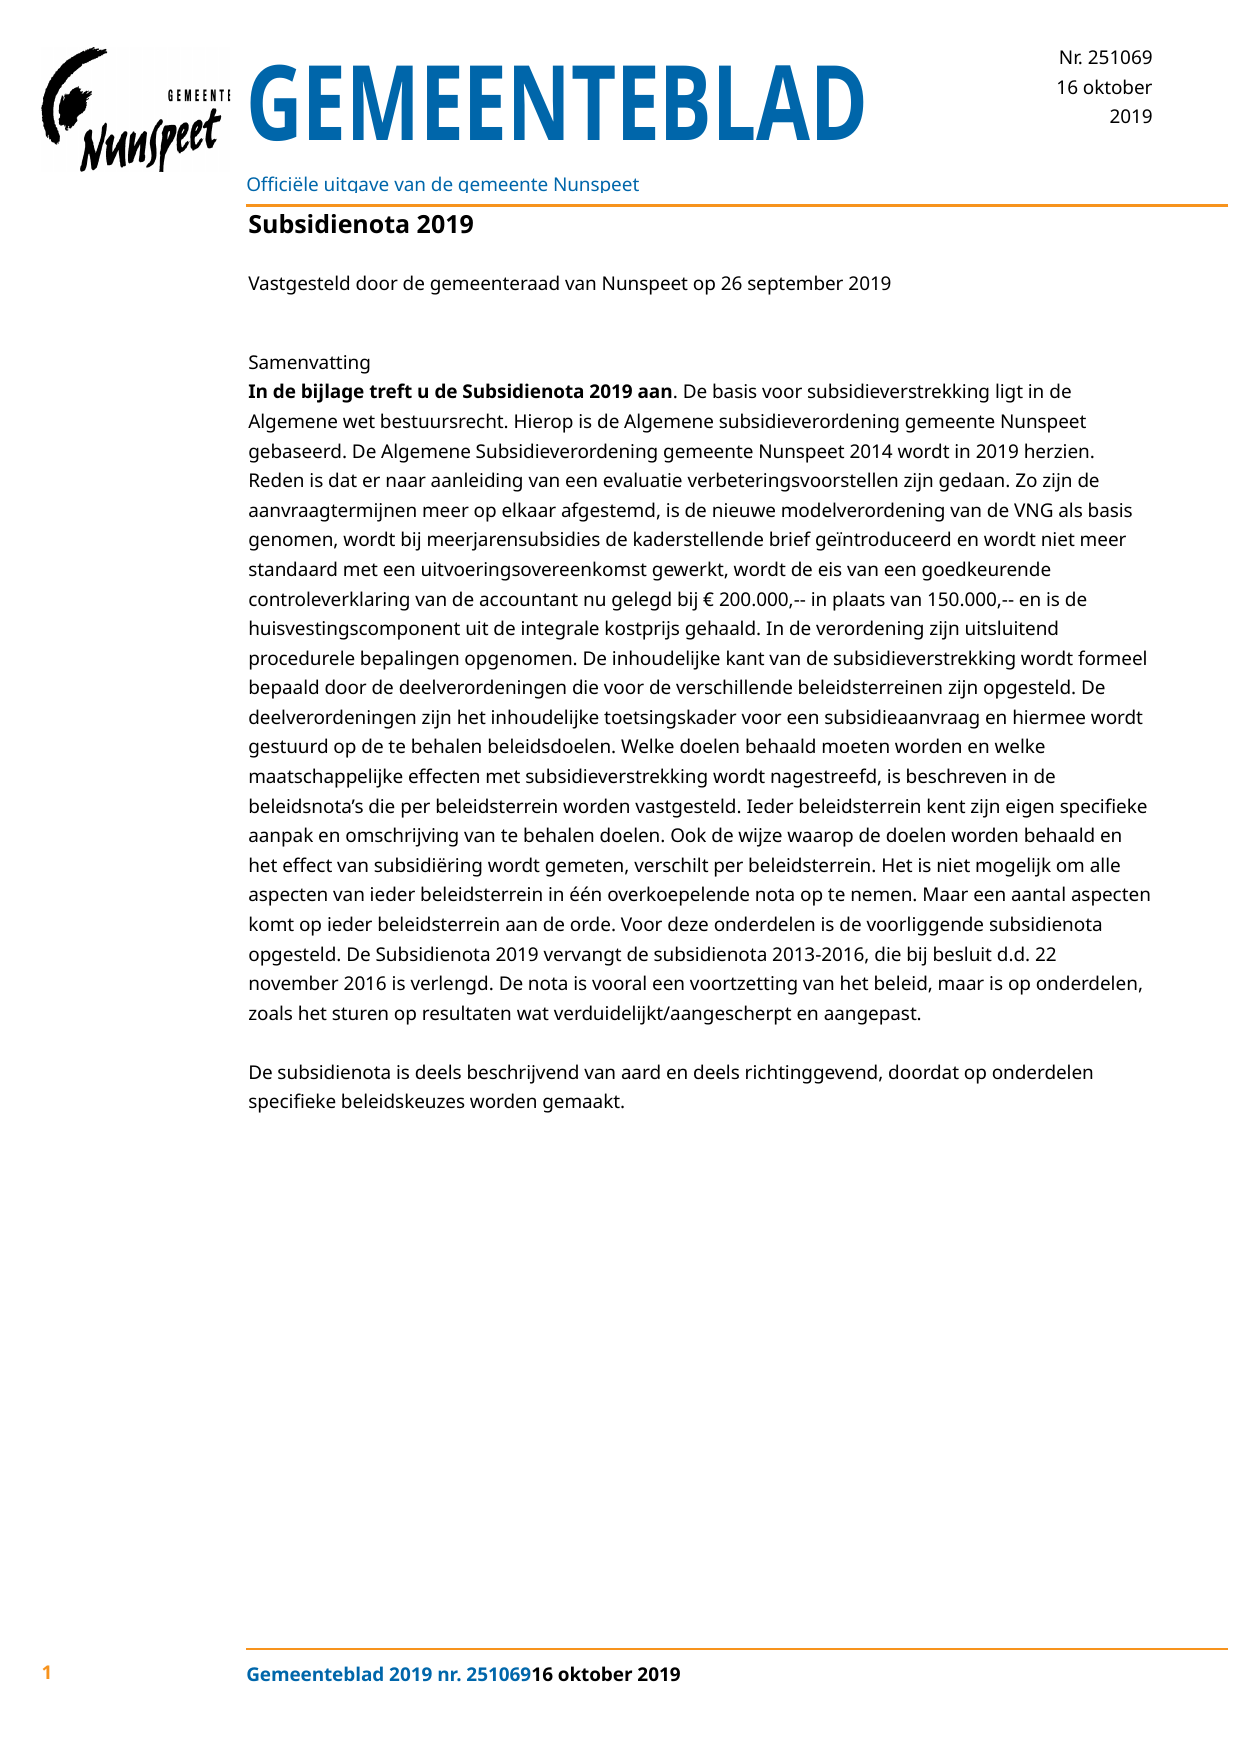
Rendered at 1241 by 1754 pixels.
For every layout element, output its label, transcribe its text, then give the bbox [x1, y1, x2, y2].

picture [41, 47, 231, 172]
text Subsidienota 2019 [248, 207, 1152, 241]
text Vastgesteld door de gemeenteraad van Nunspeet op 26 september 2019 [248, 270, 1152, 296]
text In de bijlage treft u de Subsidienota 2019 aan. De basis voor subsidieverstrekking ligt in de Algemene wet bestuursrecht. Hierop is de Algemene subsidieverordening gemeente Nunspeet gebaseerd. De Algemene Subsidieverordening gemeente Nunspeet 2014 wordt in 2019 herzien. Reden is dat er naar aanleiding van een evaluatie verbeteringsvoorstellen zijn gedaan. Zo zijn de aanvraagtermijnen meer op elkaar afgestemd, is de nieuwe modelverordening van de VNG als basis genomen, wordt bij meerjarensubsidies de kaderstellende brief geïntroduceerd en wordt niet meer standaard met een uitvoeringsovereenkomst gewerkt, wordt de eis van een goedkeurende controleverklaring van de accountant nu gelegd bij € 200.000,-- in plaats van 150.000,-- en is de huisvestingscomponent uit de integrale kostprijs gehaald. In de verordening zijn uitsluitend procedurele bepalingen opgenomen. De inhoudelijke kant van de subsidieverstrekking wordt formeel bepaald door de deelverordeningen die voor de verschillende beleidsterreinen zijn opgesteld. De deelverordeningen zijn het inhoudelijke toetsingskader voor een subsidieaanvraag en hiermee wordt gestuurd op de te behalen beleidsdoelen. Welke doelen behaald moeten worden en welke maatschappelijke effecten met subsidieverstrekking wordt nagestreefd, is beschreven in de beleidsnota’s die per beleidsterrein worden vastgesteld. Ieder beleidsterrein kent zijn eigen specifieke aanpak en omschrijving van te behalen doelen. Ook de wijze waarop de doelen worden behaald en het effect van subsidiëring wordt gemeten, verschilt per beleidsterrein. Het is niet mogelijk om alle aspecten van ieder beleidsterrein in één overkoepelende nota op te nemen. Maar een aantal aspecten komt op ieder beleidsterrein aan de orde. Voor deze onderdelen is de voorliggende subsidienota opgesteld. De Subsidienota 2019 vervangt de subsidienota 2013-2016, die bij besluit d.d. 22 november 2016 is verlengd. De nota is vooral een voortzetting van het beleid, maar is op onderdelen, zoals het sturen op resultaten wat verduidelijkt/aangescherpt en aangepast. [248, 379, 1152, 1026]
text De subsidienota is deels beschrijvend van aard en deels richtinggevend, doordat op onderdelen specifieke beleidskeuzes worden gemaakt. [248, 1059, 1152, 1114]
text Samenvatting [248, 349, 1152, 375]
